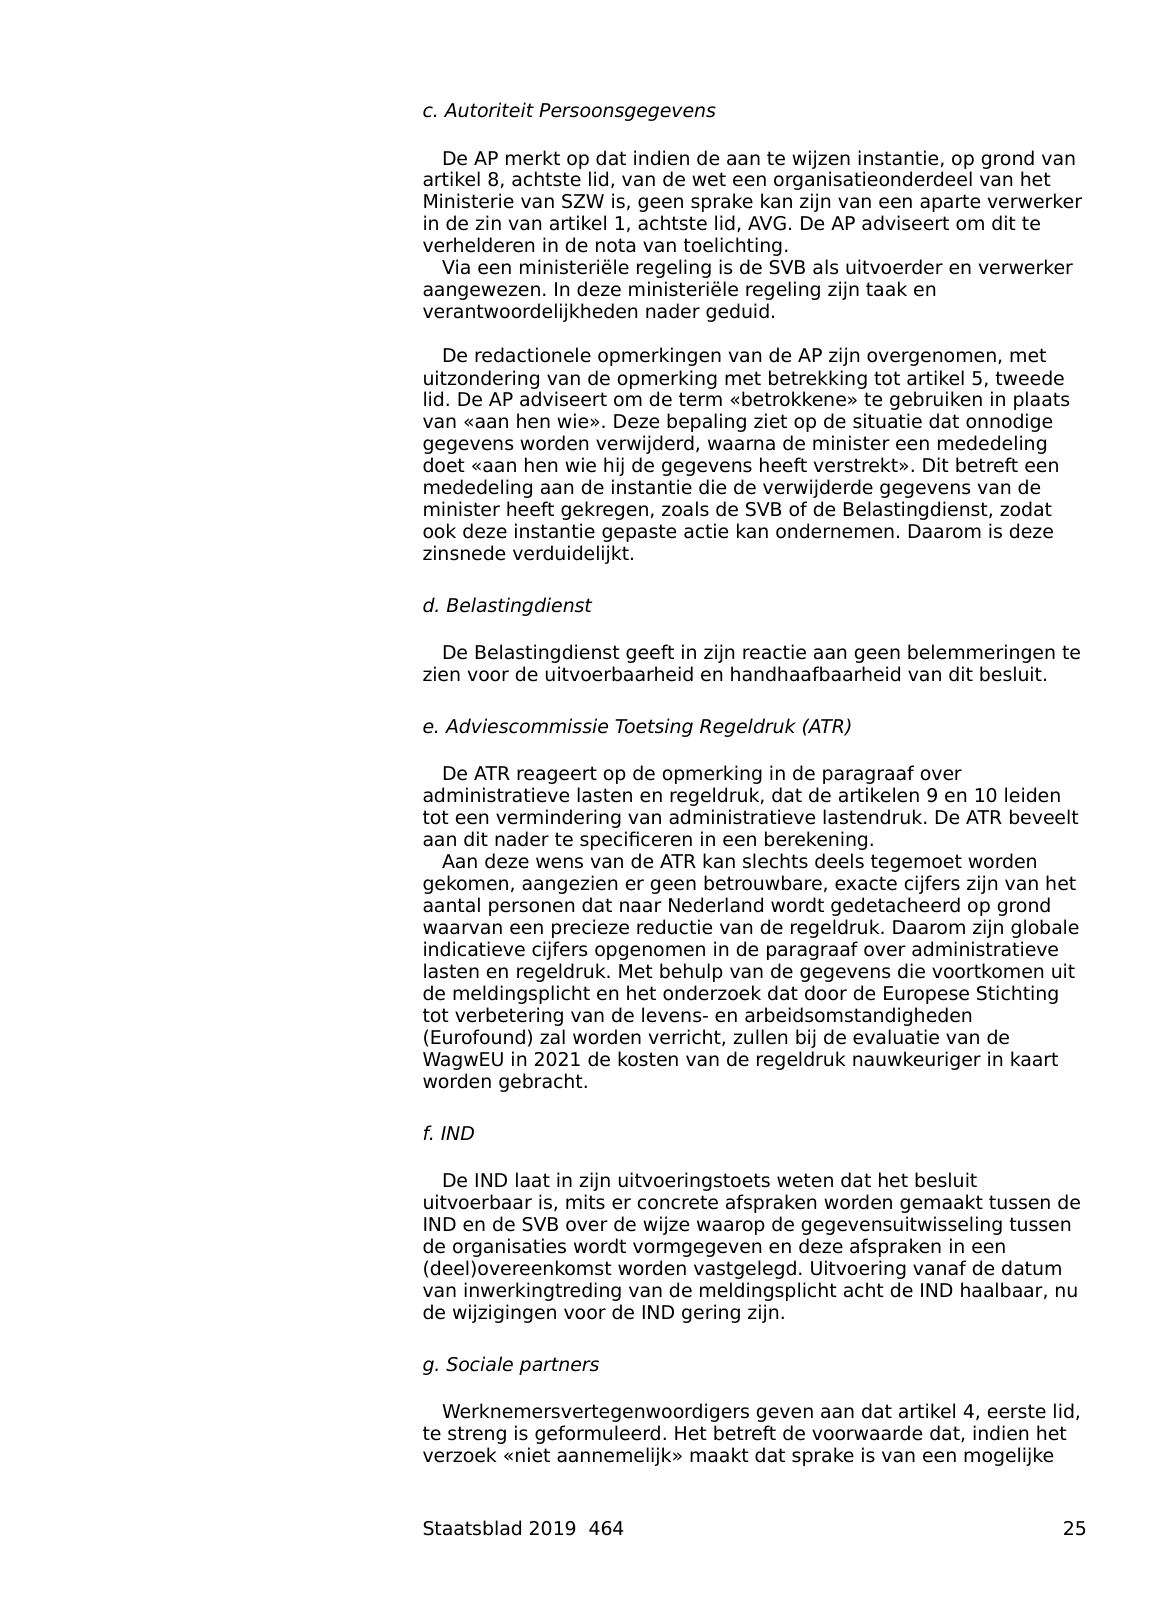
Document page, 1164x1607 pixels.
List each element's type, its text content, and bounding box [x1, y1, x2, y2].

subtitle e. Adviescommissie Toetsing Regeldruk (ATR) [422, 716, 1087, 738]
text Werknemersvertegenwoordigers geven aan dat artikel 4, eerste lid, te streng is geformuleerd. Het betreft de voorwaarde dat, indien het verzoek «niet aannemelijk» maakt dat sprake is van een mogelijke [422, 1401, 1087, 1467]
text De IND laat in zijn uitvoeringstoets weten dat het besluit uitvoerbaar is, mits er concrete afspraken worden gemaakt tussen de IND en de SVB over de wijze waarop de gegevensuitwisseling tussen de organisaties wordt vormgegeven en deze afspraken in een (deel)overeenkomst worden vastgelegd. Uitvoering vanaf de datum van inwerkingtreding van de meldingsplicht acht de IND haalbaar, nu de wijzigingen voor de IND gering zijn. [422, 1170, 1087, 1324]
text De AP merkt op dat indien de aan te wijzen instantie, op grond van artikel 8, achtste lid, van de wet een organisatieonderdeel van het Ministerie van SZW is, geen sprake kan zijn van een aparte verwerker in de zin van artikel 1, achtste lid, AVG. De AP adviseert om dit te verhelderen in de nota van toelichting. [422, 147, 1087, 257]
text De redactionele opmerkingen van de AP zijn overgenomen, met uitzondering van de opmerking met betrekking tot artikel 5, tweede lid. De AP adviseert om de term «betrokkene» te gebruiken in plaats van «aan hen wie». Deze bepaling ziet op de situatie dat onnodige gegevens worden verwijderd, waarna de minister een mededeling doet «aan hen wie hij de gegevens heeft verstrekt». Dit betreft een mededeling aan de instantie die de verwijderde gegevens van de minister heeft gekregen, zoals de SVB of de Belastingdienst, zodat ook deze instantie gepaste actie kan ondernemen. Daarom is deze zinsnede verduidelijkt. [422, 345, 1087, 565]
subtitle d. Belastingdienst [422, 595, 1087, 617]
subtitle c. Autoriteit Persoonsgegevens [422, 100, 1087, 122]
text Aan deze wens van de ATR kan slechts deels tegemoet worden gekomen, aangezien er geen betrouwbare, exacte cijfers zijn van het aantal personen dat naar Nederland wordt gedetacheerd op grond waarvan een precieze reductie van de regeldruk. Daarom zijn globale indicatieve cijfers opgenomen in de paragraaf over administratieve lasten en regeldruk. Met behulp van de gegevens die voortkomen uit de meldingsplicht en het onderzoek dat door de Europese Stichting tot verbetering van de levens- en arbeidsomstandigheden (Eurofound) zal worden verricht, zullen bij de evaluatie van de WagwEU in 2021 de kosten van de regeldruk nauwkeuriger in kaart worden gebracht. [422, 851, 1087, 1093]
text Via een ministeriële regeling is de SVB als uitvoerder en verwerker aangewezen. In deze ministeriële regeling zijn taak en verantwoordelijkheden nader geduid. [422, 257, 1087, 323]
text De Belastingdienst geeft in zijn reactie aan geen belemmeringen te zien voor de uitvoerbaarheid en handhaafbaarheid van dit besluit. [422, 642, 1087, 686]
subtitle g. Sociale partners [422, 1354, 1087, 1376]
text De ATR reageert op de opmerking in de paragraaf over administratieve lasten en regeldruk, dat de artikelen 9 en 10 leiden tot een vermindering van administratieve lastendruk. De ATR beveelt aan dit nader te specificeren in een berekening. [422, 763, 1087, 851]
subtitle f. IND [422, 1123, 1087, 1145]
